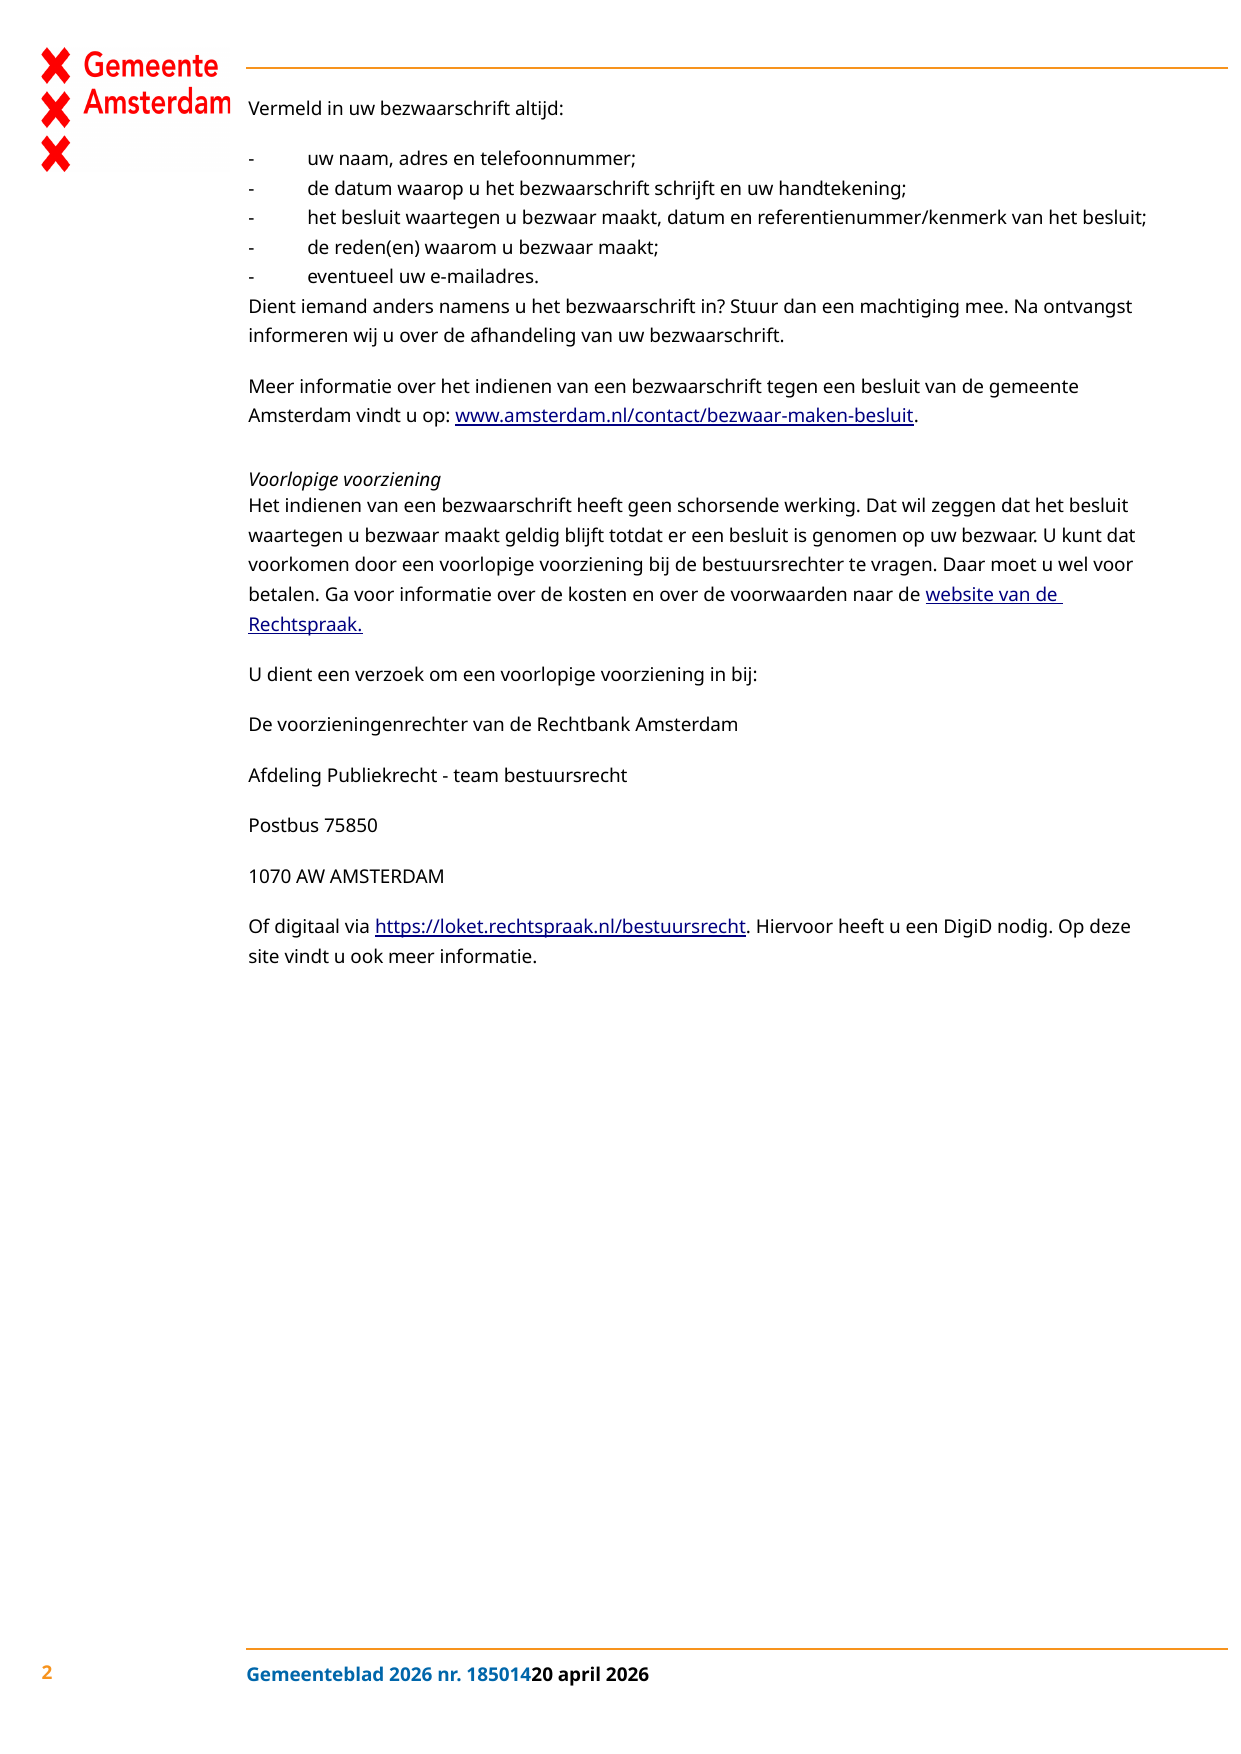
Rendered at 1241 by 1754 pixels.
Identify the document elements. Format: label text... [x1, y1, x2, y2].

text Afdeling Publiekrecht - team bestuursrecht [248, 762, 1152, 788]
text Postbus 75850 [248, 812, 1152, 838]
picture [41, 47, 231, 172]
list de datum waarop u het bezwaarschrift schrijft en uw handtekening; [248, 175, 1152, 201]
text Vermeld in uw bezwaarschrift altijd: [248, 95, 1152, 121]
list het besluit waartegen u bezwaar maakt, datum en referentienummer/kenmerk van het besluit; [248, 204, 1152, 230]
list uw naam, adres en telefoonnummer; [248, 145, 1152, 171]
text Het indienen van een bezwaarschrift heeft geen schorsende werking. Dat wil zeggen dat het besluit waartegen u bezwaar maakt geldig blijft totdat er een besluit is genomen op uw bezwaar. U kunt dat voorkomen door een voorlopige voorziening bij de bestuursrechter te vragen. Daar moet u wel voor betalen. Ga voor informatie over de kosten en over de voorwaarden naar de website van de Rechtspraak. [248, 492, 1152, 636]
text Dient iemand anders namens u het bezwaarschrift in? Stuur dan een machtiging mee. Na ontvangst informeren wij u over de afhandeling van uw bezwaarschrift. [248, 293, 1152, 348]
text 1070 AW AMSTERDAM [248, 863, 1152, 888]
text Of digitaal via https://loket.rechtspraak.nl/bestuursrecht. Hiervoor heeft u een DigiD nodig. Op deze site vindt u ook meer informatie. [248, 913, 1152, 968]
text Meer informatie over het indienen van een bezwaarschrift tegen een besluit van de gemeente Amsterdam vindt u op: www.amsterdam.nl/contact/bezwaar-maken-besluit. [248, 373, 1152, 428]
list eventueel uw e-mailadres. [248, 263, 1152, 289]
list de reden(en) waarom u bezwaar maakt; [248, 234, 1152, 260]
text De voorzieningenrechter van de Rechtbank Amsterdam [248, 712, 1152, 737]
text Voorlopige voorziening [248, 467, 1152, 492]
text U dient een verzoek om een voorlopige voorziening in bij: [248, 661, 1152, 687]
